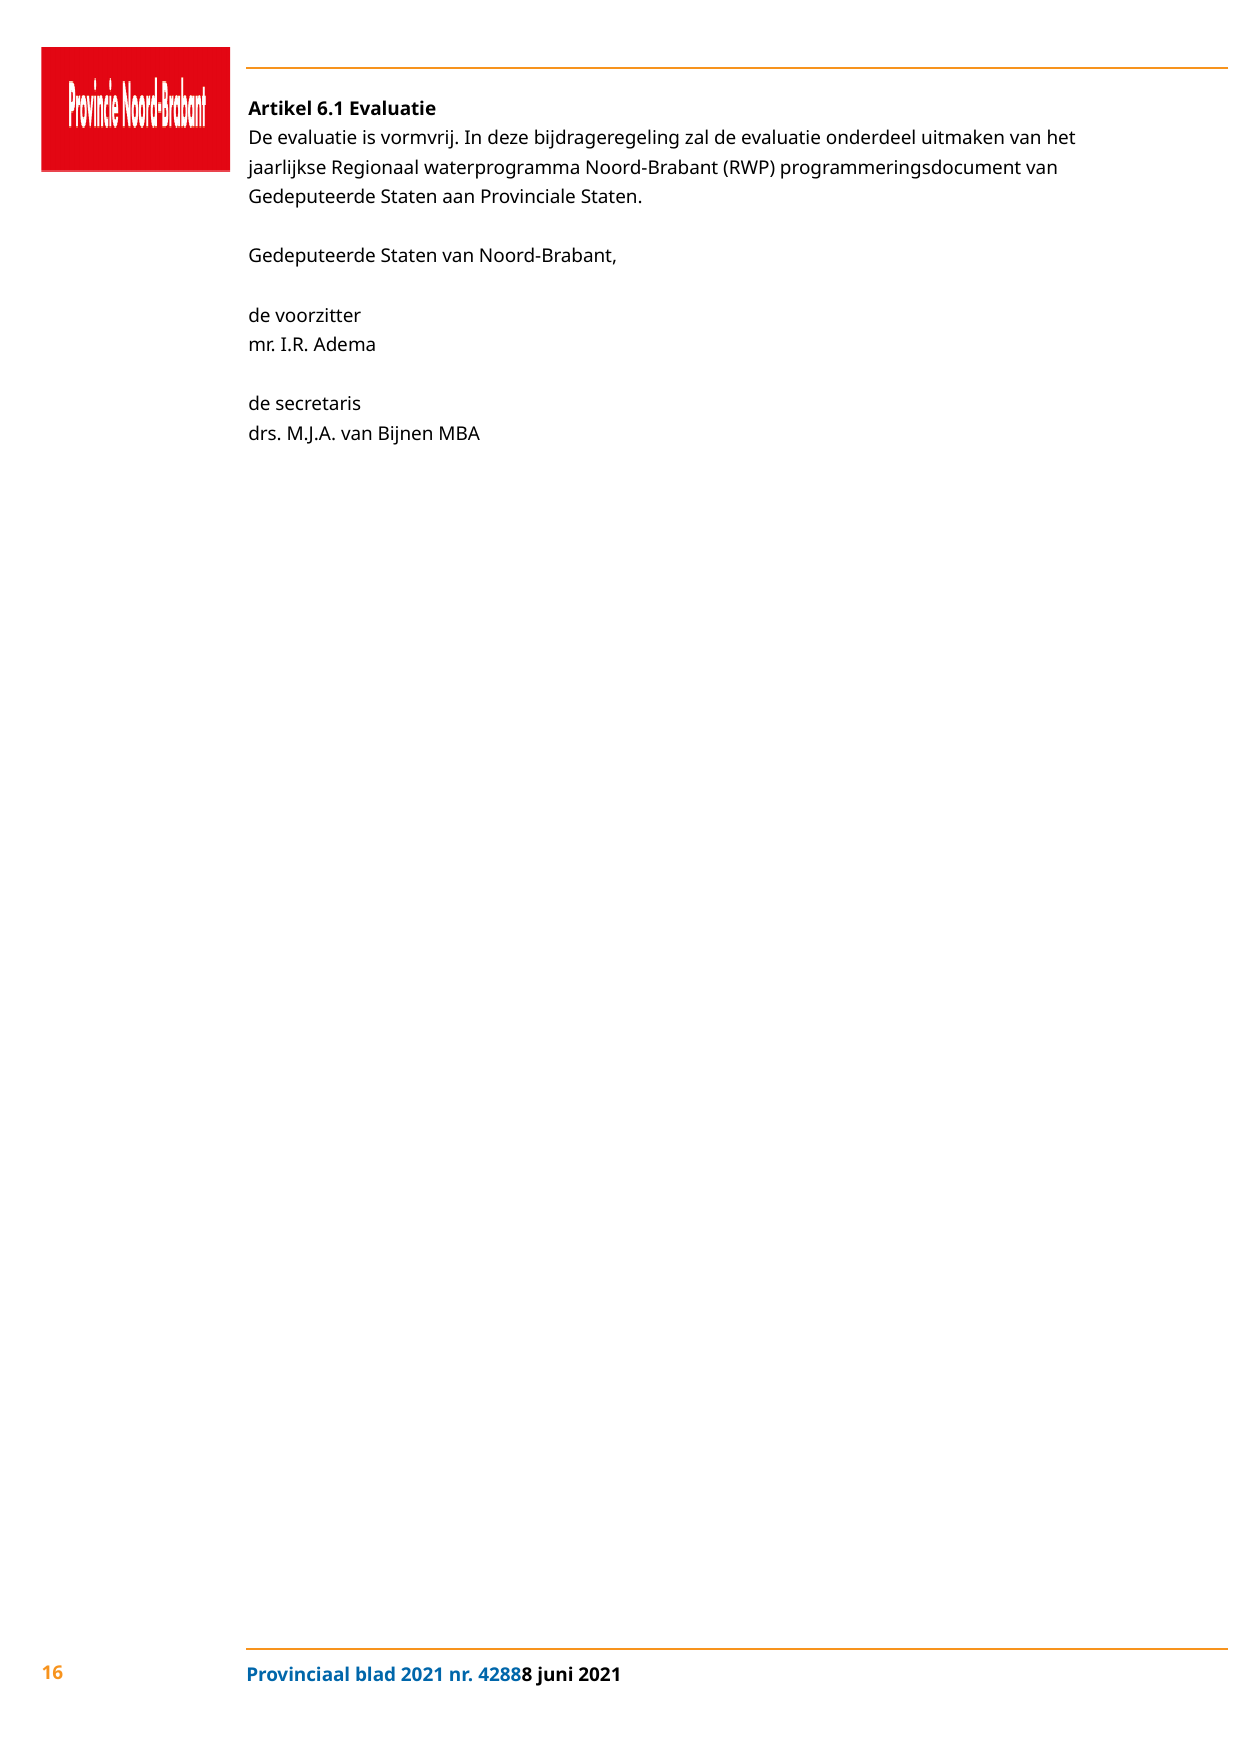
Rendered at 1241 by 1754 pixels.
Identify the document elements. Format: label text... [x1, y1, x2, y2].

text de secretaris [248, 391, 1152, 416]
picture [41, 47, 231, 172]
text mr. I.R. Adema [248, 331, 1152, 357]
text drs. M.J.A. van Bijnen MBA [248, 420, 1152, 446]
text Artikel 6.1 Evaluatie [248, 95, 1152, 121]
text de voorzitter [248, 302, 1152, 328]
text Gedeputeerde Staten van Noord-Brabant, [248, 243, 1152, 268]
text De evaluatie is vormvrij. In deze bijdrageregeling zal de evaluatie onderdeel uitmaken van het jaarlijkse Regionaal waterprogramma Noord-Brabant (RWP) programmeringsdocument van Gedeputeerde Staten aan Provinciale Staten. [248, 124, 1152, 209]
